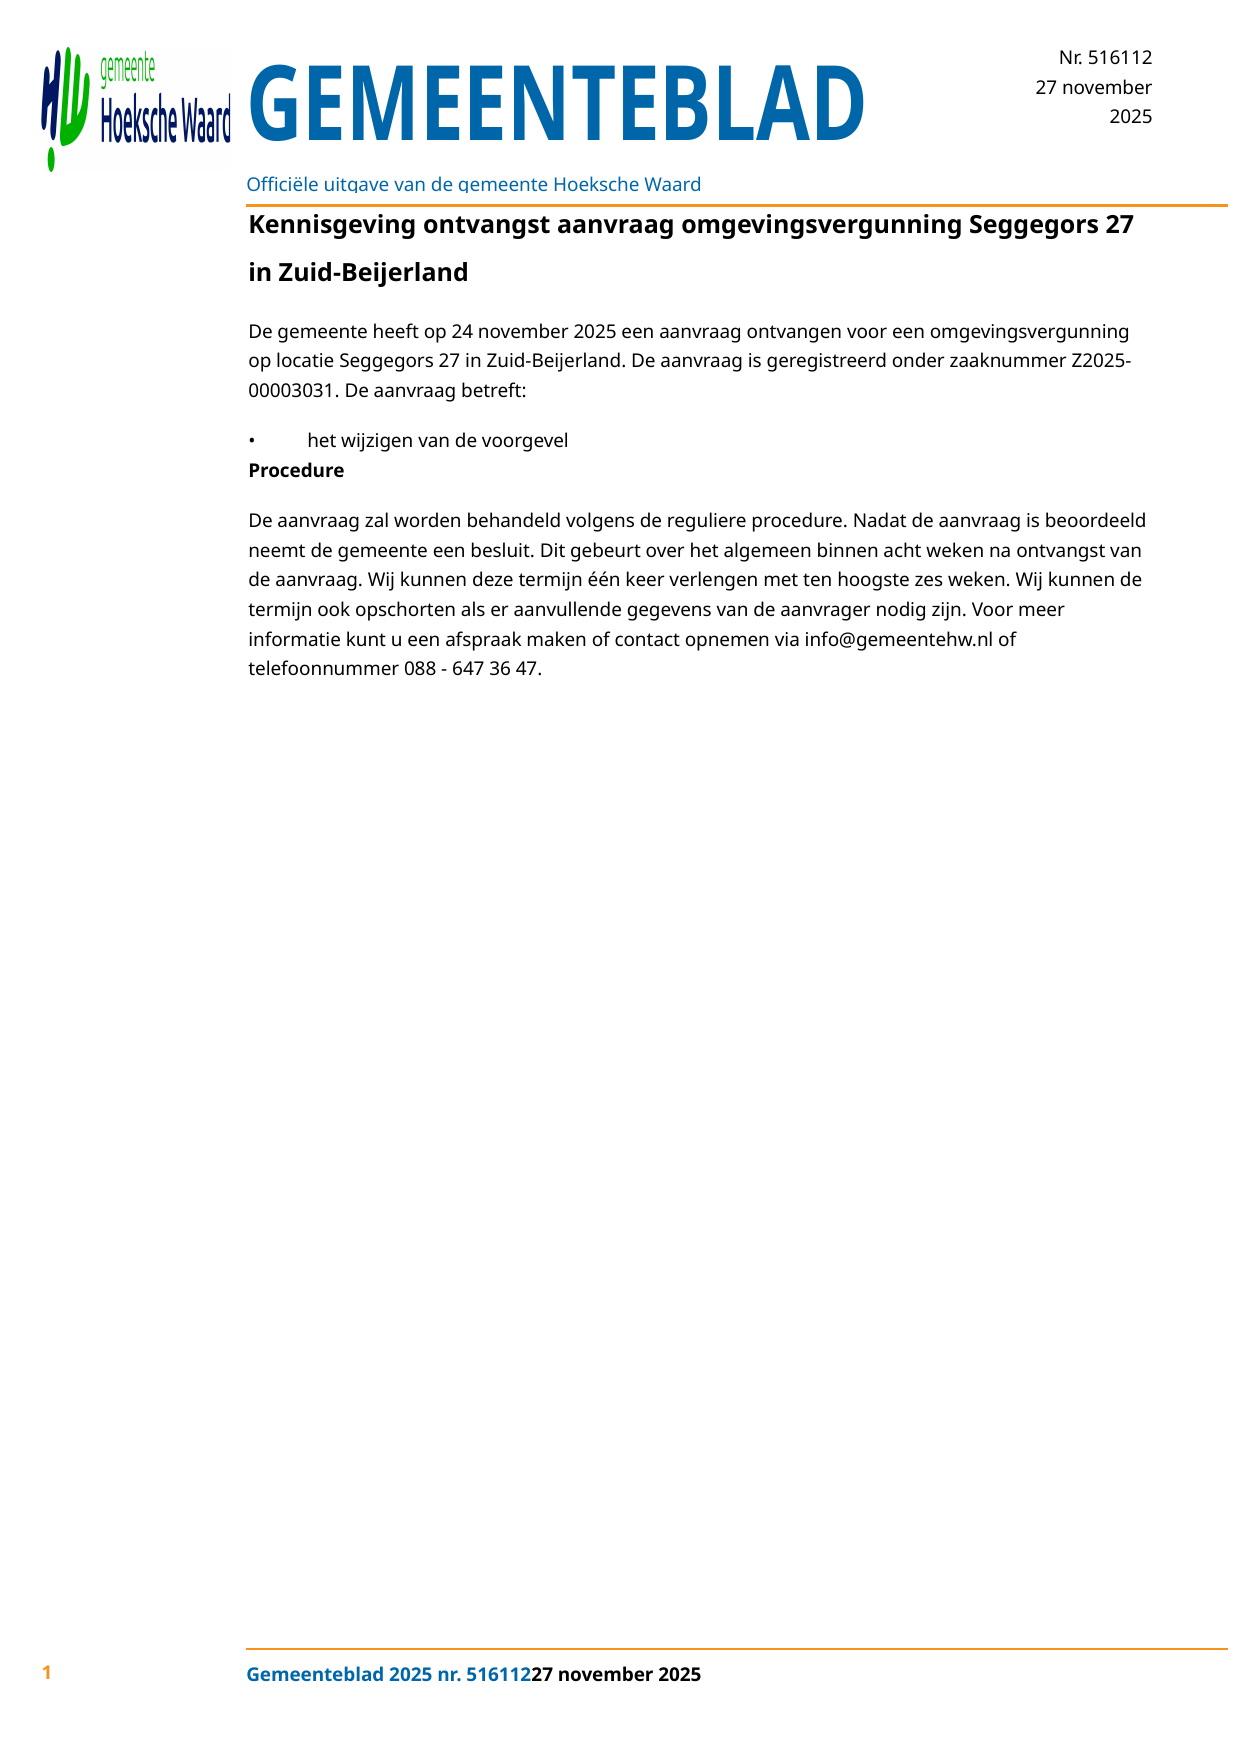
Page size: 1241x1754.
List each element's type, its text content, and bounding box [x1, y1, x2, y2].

picture [41, 47, 231, 172]
list het wijzigen van de voorgevel [248, 427, 1152, 453]
text Procedure [248, 457, 1152, 483]
text De gemeente heeft op 24 november 2025 een aanvraag ontvangen voor een omgevingsvergunning op locatie Seggegors 27 in Zuid-Beijerland. De aanvraag is geregistreerd onder zaaknummer Z2025-00003031. De aanvraag betreft: [248, 318, 1152, 403]
text Kennisgeving ontvangst aanvraag omgevingsvergunning Seggegors 27 in Zuid-Beijerland [248, 207, 1152, 288]
text De aanvraag zal worden behandeld volgens de reguliere procedure. Nadat de aanvraag is beoordeeld neemt de gemeente een besluit. Dit gebeurt over het algemeen binnen acht weken na ontvangst van de aanvraag. Wij kunnen deze termijn één keer verlengen met ten hoogste zes weken. Wij kunnen de termijn ook opschorten als er aanvullende gegevens van de aanvrager nodig zijn. Voor meer informatie kunt u een afspraak maken of contact opnemen via info@gemeentehw.nl of telefoonnummer 088 - 647 36 47. [248, 507, 1152, 681]
